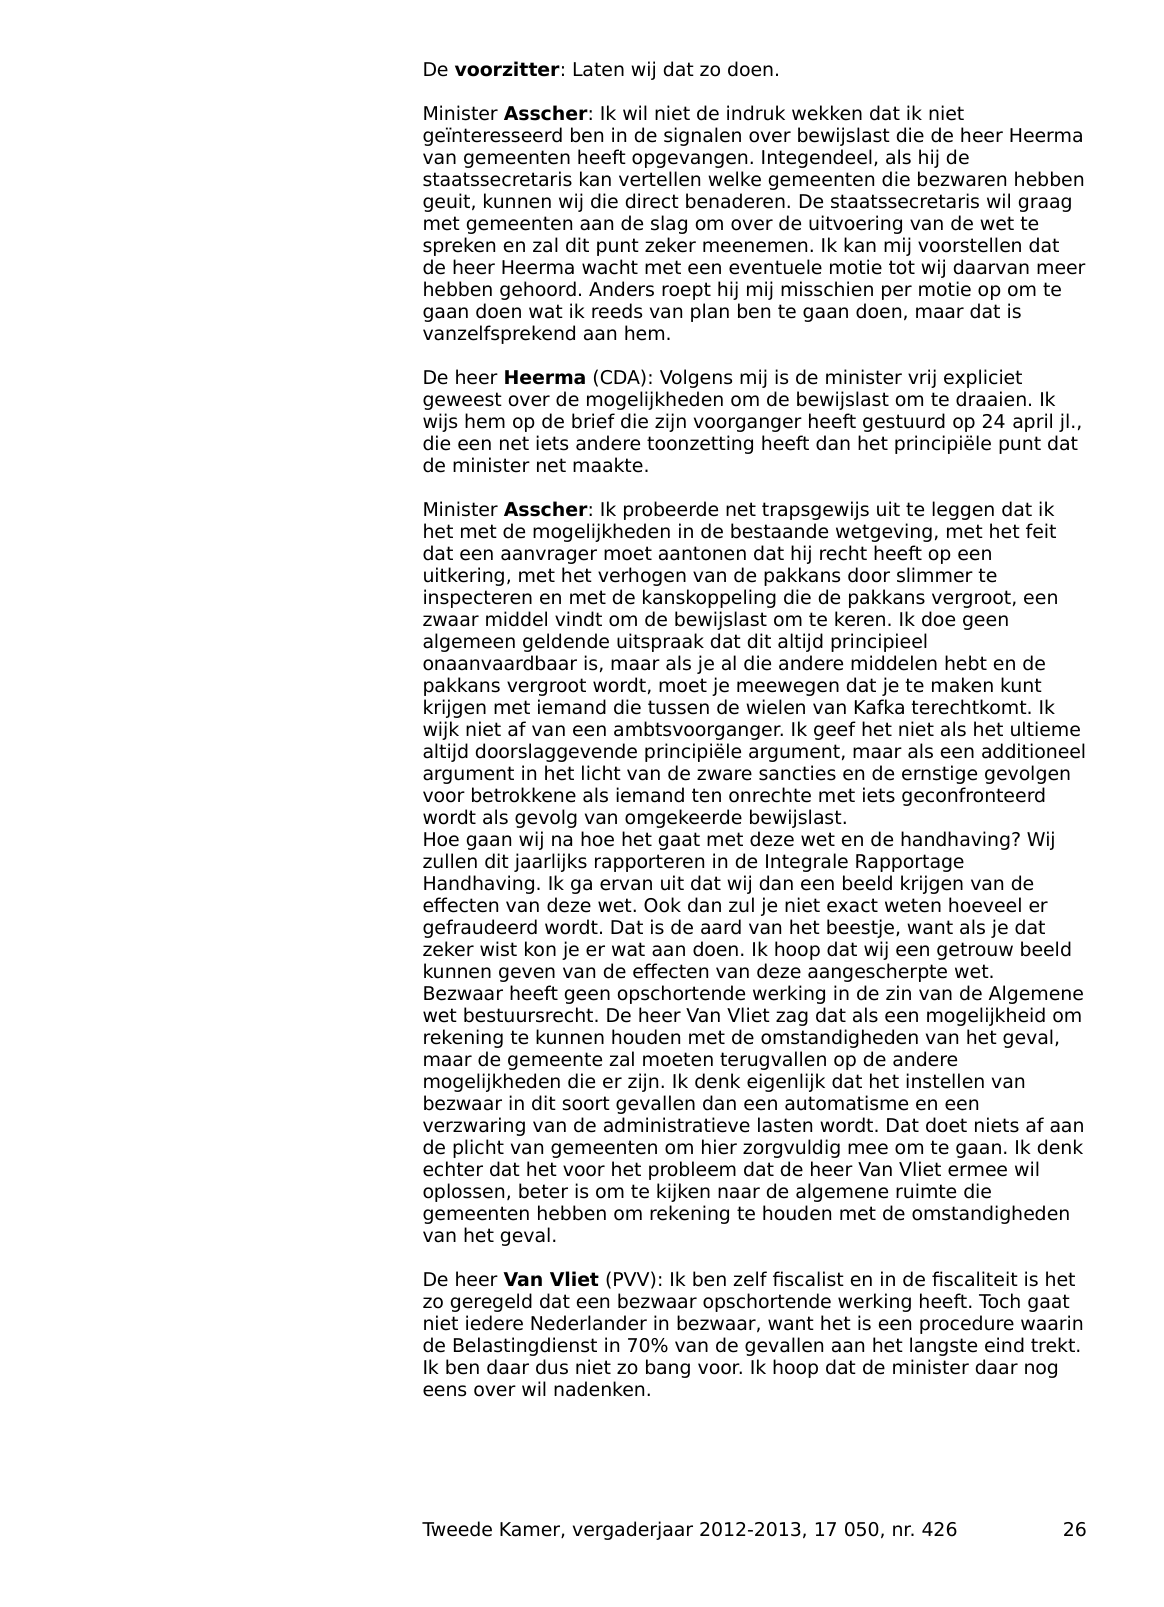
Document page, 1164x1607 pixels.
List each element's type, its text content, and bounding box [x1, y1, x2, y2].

text Minister Asscher: Ik wil niet de indruk wekken dat ik niet geïnteresseerd ben in de signalen over bewijslast die de heer Heerma van gemeenten heeft opgevangen. Integendeel, als hij de staatssecretaris kan vertellen welke gemeenten die bezwaren hebben geuit, kunnen wij die direct benaderen. De staatssecretaris wil graag met gemeenten aan de slag om over de uitvoering van de wet te spreken en zal dit punt zeker meenemen. Ik kan mij voorstellen dat de heer Heerma wacht met een eventuele motie tot wij daarvan meer hebben gehoord. Anders roept hij mij misschien per motie op om te gaan doen wat ik reeds van plan ben te gaan doen, maar dat is vanzelfsprekend aan hem. [422, 103, 1087, 345]
text Bezwaar heeft geen opschortende werking in de zin van de Algemene wet bestuursrecht. De heer Van Vliet zag dat als een mogelijkheid om rekening te kunnen houden met de omstandigheden van het geval, maar de gemeente zal moeten terugvallen op de andere mogelijkheden die er zijn. Ik denk eigenlijk dat het instellen van bezwaar in dit soort gevallen dan een automatisme en een verzwaring van de administratieve lasten wordt. Dat doet niets af aan de plicht van gemeenten om hier zorgvuldig mee om te gaan. Ik denk echter dat het voor het probleem dat de heer Van Vliet ermee wil oplossen, beter is om te kijken naar de algemene ruimte die gemeenten hebben om rekening te houden met de omstandigheden van het geval. [422, 983, 1087, 1247]
text Minister Asscher: Ik probeerde net trapsgewijs uit te leggen dat ik het met de mogelijkheden in de bestaande wetgeving, met het feit dat een aanvrager moet aantonen dat hij recht heeft op een uitkering, met het verhogen van de pakkans door slimmer te inspecteren en met de kanskoppeling die de pakkans vergroot, een zwaar middel vindt om de bewijslast om te keren. Ik doe geen algemeen geldende uitspraak dat dit altijd principieel onaanvaardbaar is, maar als je al die andere middelen hebt en de pakkans vergroot wordt, moet je meewegen dat je te maken kunt krijgen met iemand die tussen de wielen van Kafka terechtkomt. Ik wijk niet af van een ambtsvoorganger. Ik geef het niet als het ultieme altijd doorslaggevende principiële argument, maar als een additioneel argument in het licht van de zware sancties en de ernstige gevolgen voor betrokkene als iemand ten onrechte met iets geconfronteerd wordt als gevolg van omgekeerde bewijslast. [422, 499, 1087, 829]
text Hoe gaan wij na hoe het gaat met deze wet en de handhaving? Wij zullen dit jaarlijks rapporteren in de Integrale Rapportage Handhaving. Ik ga ervan uit dat wij dan een beeld krijgen van de effecten van deze wet. Ook dan zul je niet exact weten hoeveel er gefraudeerd wordt. Dat is de aard van het beestje, want als je dat zeker wist kon je er wat aan doen. Ik hoop dat wij een getrouw beeld kunnen geven van de effecten van deze aangescherpte wet. [422, 829, 1087, 983]
text De voorzitter: Laten wij dat zo doen. [422, 59, 1087, 81]
text De heer Van Vliet (PVV): Ik ben zelf fiscalist en in de fiscaliteit is het zo geregeld dat een bezwaar opschortende werking heeft. Toch gaat niet iedere Nederlander in bezwaar, want het is een procedure waarin de Belastingdienst in 70% van de gevallen aan het langste eind trekt. Ik ben daar dus niet zo bang voor. Ik hoop dat de minister daar nog eens over wil nadenken. [422, 1269, 1087, 1401]
text De heer Heerma (CDA): Volgens mij is de minister vrij expliciet geweest over de mogelijkheden om de bewijslast om te draaien. Ik wijs hem op de brief die zijn voorganger heeft gestuurd op 24 april jl., die een net iets andere toonzetting heeft dan het principiële punt dat de minister net maakte. [422, 367, 1087, 477]
